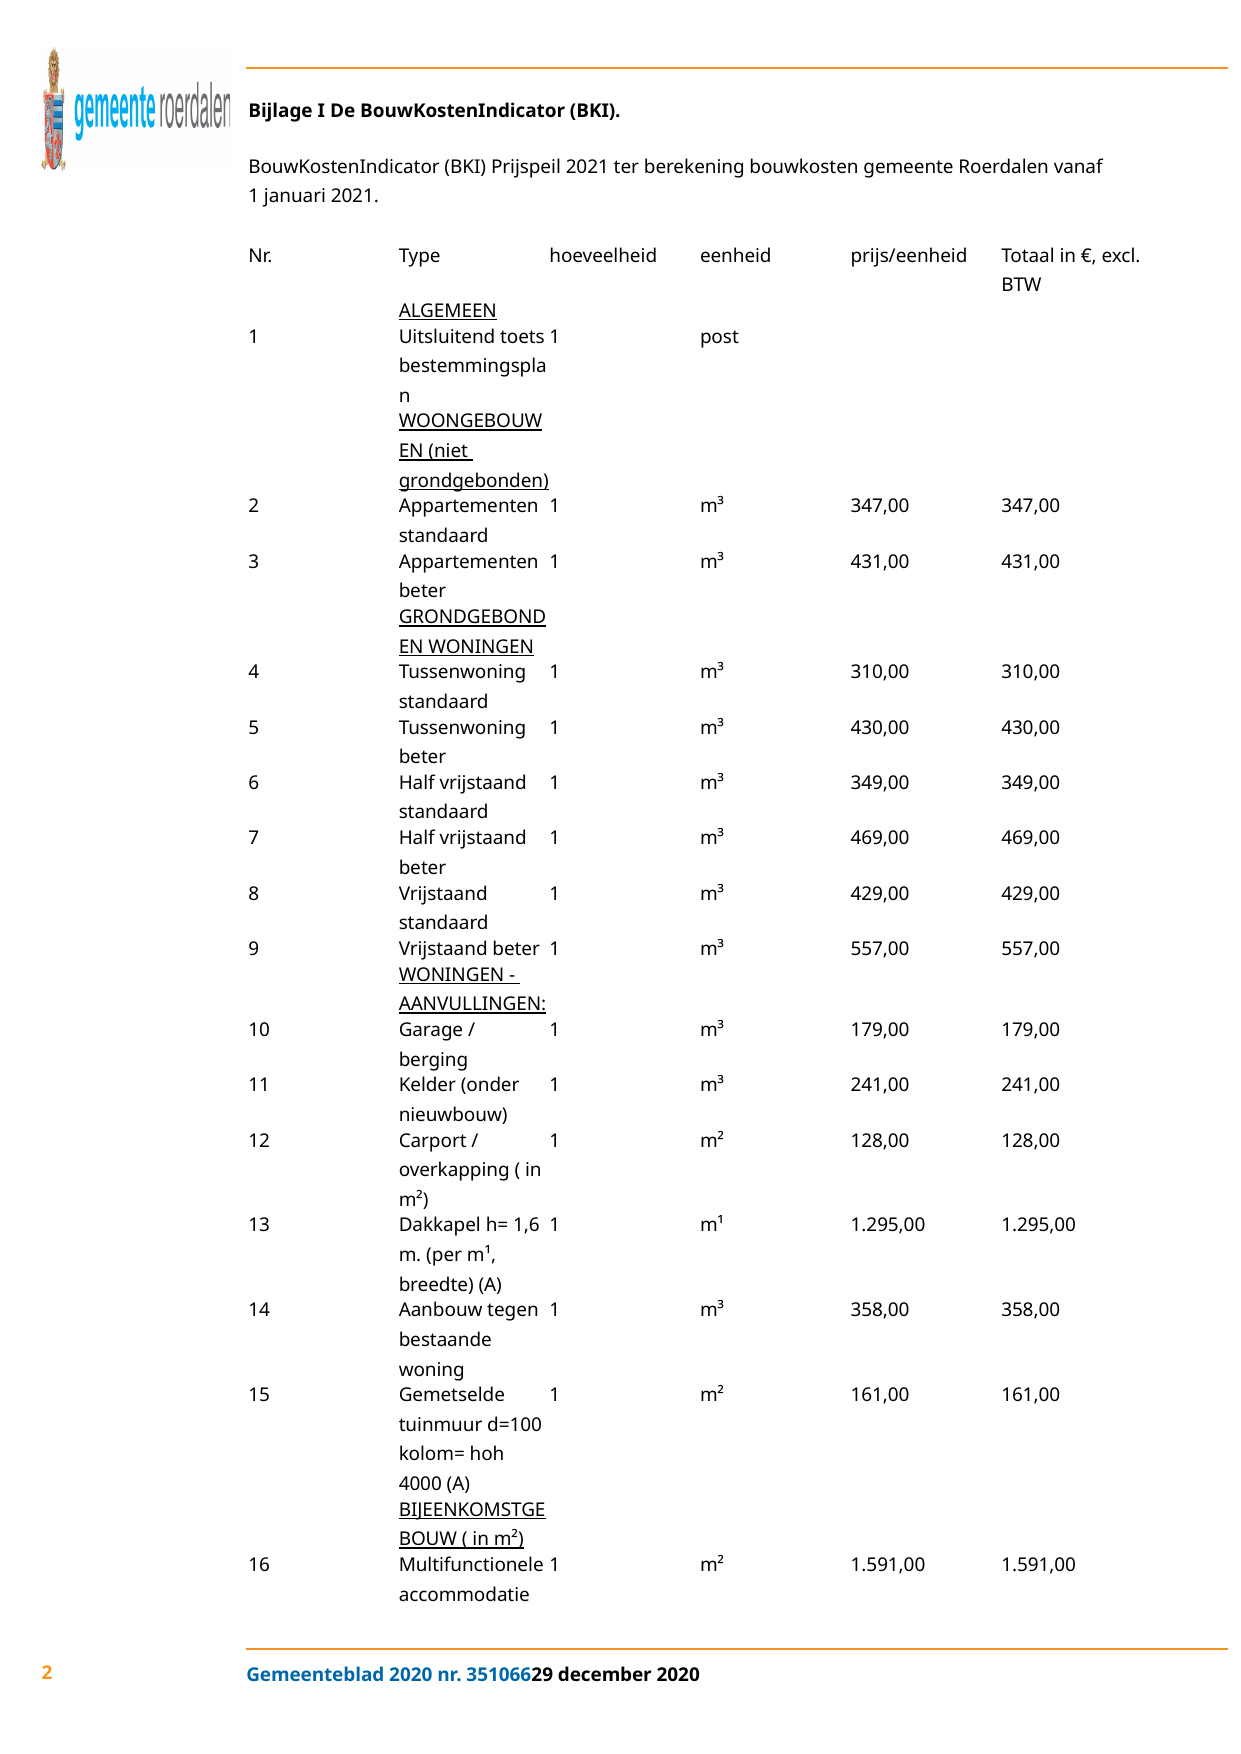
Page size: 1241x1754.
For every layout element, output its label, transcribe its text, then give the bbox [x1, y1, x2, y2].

table_cell 7 [248, 825, 398, 880]
table_cell 358,00 [1001, 1297, 1152, 1381]
table_cell 14 [248, 1297, 398, 1381]
table_cell 1.591,00 [1001, 1551, 1152, 1607]
table_cell 1 [549, 493, 700, 548]
table_cell GRONDGEBONDEN WONINGEN [399, 603, 549, 658]
table_cell 557,00 [1001, 935, 1152, 961]
table_cell [549, 1496, 700, 1551]
table_cell m³ [700, 1297, 850, 1381]
table_cell Vrijstaand standaard [399, 880, 549, 935]
table_cell 1 [549, 769, 700, 824]
table_cell Gemetselde tuinmuur d=100 kolom= hoh 4000 (A) [399, 1381, 549, 1496]
table_header eenheid [700, 242, 850, 297]
text BouwKostenIndicator (BKI) Prijspeil 2021 ter berekening bouwkosten gemeente Roerdalen vanaf [248, 153, 1152, 179]
table_cell [1001, 603, 1152, 658]
table_cell m² [700, 1127, 850, 1212]
table_cell [850, 1496, 1001, 1551]
table_cell 179,00 [1001, 1016, 1152, 1071]
table_cell Garage / berging [399, 1016, 549, 1071]
table_cell Kelder (onder nieuwbouw) [399, 1071, 549, 1127]
table_cell post [700, 323, 850, 408]
table_cell 1 [549, 825, 700, 880]
table_cell 8 [248, 880, 398, 935]
table_cell BIJEENKOMSTGEBOUW ( in m²) [399, 1496, 549, 1551]
table_cell 1 [549, 935, 700, 961]
table_cell m³ [700, 880, 850, 935]
table_cell Dakkapel h= 1,6 m. (per m¹, breedte) (A) [399, 1212, 549, 1297]
table_cell 430,00 [1001, 714, 1152, 769]
table_cell [850, 961, 1001, 1016]
table_cell Multifunctionele accommodatie [399, 1551, 549, 1607]
table_cell 1 [248, 323, 398, 408]
table_cell Uitsluitend toets bestemmingsplan [399, 323, 549, 408]
table_header prijs/eenheid [850, 242, 1001, 297]
table_cell m² [700, 1381, 850, 1496]
table_cell Appartementen standaard [399, 493, 549, 548]
table_cell 15 [248, 1381, 398, 1496]
table_cell 179,00 [850, 1016, 1001, 1071]
table_cell [850, 323, 1001, 408]
table_cell Tussenwoning standaard [399, 659, 549, 714]
table_cell 349,00 [1001, 769, 1152, 824]
table_cell 1 [549, 1071, 700, 1127]
table_cell 128,00 [850, 1127, 1001, 1212]
table_cell m² [700, 1551, 850, 1607]
table_cell Half vrijstaand beter [399, 825, 549, 880]
table_cell [248, 297, 398, 323]
table_cell [850, 408, 1001, 493]
table_cell 1 [549, 323, 700, 408]
table_header Totaal in €, excl. BTW [1001, 242, 1152, 297]
table_cell [700, 1496, 850, 1551]
table_cell Tussenwoning beter [399, 714, 549, 769]
table_cell 9 [248, 935, 398, 961]
table_cell [248, 1496, 398, 1551]
table_cell 1 [549, 1551, 700, 1607]
table_cell 6 [248, 769, 398, 824]
table_cell [1001, 323, 1152, 408]
table_cell [549, 408, 700, 493]
table_cell [1001, 1496, 1152, 1551]
table_cell 161,00 [850, 1381, 1001, 1496]
table_cell [1001, 297, 1152, 323]
table_cell 1 [549, 659, 700, 714]
table_cell m³ [700, 769, 850, 824]
table_header hoeveelheid [549, 242, 700, 297]
table_cell [850, 297, 1001, 323]
table_cell 241,00 [850, 1071, 1001, 1127]
table_cell 347,00 [1001, 493, 1152, 548]
table_cell Aanbouw tegen bestaande woning [399, 1297, 549, 1381]
table_cell Carport / overkapping ( in m²) [399, 1127, 549, 1212]
table_cell 429,00 [1001, 880, 1152, 935]
table_cell m³ [700, 493, 850, 548]
table_cell 431,00 [850, 548, 1001, 603]
table_cell 1 [549, 1212, 700, 1297]
table_cell 347,00 [850, 493, 1001, 548]
table_cell 1 [549, 714, 700, 769]
table_cell 430,00 [850, 714, 1001, 769]
table_cell 3 [248, 548, 398, 603]
table_cell 469,00 [1001, 825, 1152, 880]
table_cell [700, 961, 850, 1016]
table_cell m³ [700, 548, 850, 603]
table_cell Appartementen beter [399, 548, 549, 603]
table_cell WOONGEBOUWEN (niet grondgebonden) [399, 408, 549, 489]
table_cell 1 [549, 1381, 700, 1496]
table_cell 2 [248, 493, 398, 548]
table_cell 16 [248, 1551, 398, 1607]
table_cell [700, 297, 850, 323]
table_cell m¹ [700, 1212, 850, 1297]
table_cell 358,00 [850, 1297, 1001, 1381]
table_cell [1001, 961, 1152, 1016]
table_cell [700, 603, 850, 658]
text Bijlage I De BouwKostenIndicator (BKI). [248, 95, 1152, 123]
table_cell [248, 408, 398, 493]
table_cell [700, 408, 850, 493]
table_cell 5 [248, 714, 398, 769]
table_cell 10 [248, 1016, 398, 1071]
table_cell 12 [248, 1127, 398, 1212]
table_cell 310,00 [850, 659, 1001, 714]
table_cell [549, 297, 700, 323]
text 1 januari 2021. [248, 182, 1152, 208]
table_cell Vrijstaand beter [399, 935, 549, 961]
table_cell m³ [700, 714, 850, 769]
table_header Nr. [248, 242, 398, 297]
table_cell 1 [549, 1127, 700, 1212]
table_cell 4 [248, 659, 398, 714]
table_cell 11 [248, 1071, 398, 1127]
table_cell 1 [549, 548, 700, 603]
table_cell Half vrijstaand standaard [399, 769, 549, 824]
table_cell [549, 603, 700, 658]
table_cell m³ [700, 1016, 850, 1071]
table_cell 241,00 [1001, 1071, 1152, 1127]
table_cell 1 [549, 880, 700, 935]
table_cell 161,00 [1001, 1381, 1152, 1496]
table_cell [1001, 408, 1152, 493]
table_cell [248, 961, 398, 1016]
table_cell WONINGEN - AANVULLINGEN: [399, 961, 549, 1016]
table_cell 1.295,00 [850, 1212, 1001, 1297]
table_cell m³ [700, 825, 850, 880]
table_cell 128,00 [1001, 1127, 1152, 1212]
table_cell 1 [549, 1016, 700, 1071]
table_cell 431,00 [1001, 548, 1152, 603]
table_cell 1.295,00 [1001, 1212, 1152, 1297]
picture [41, 47, 231, 172]
table_cell [850, 603, 1001, 658]
table_cell m³ [700, 935, 850, 961]
table_cell [549, 961, 700, 1016]
table_cell m³ [700, 659, 850, 714]
table_header Type [399, 242, 549, 297]
table_cell 557,00 [850, 935, 1001, 961]
table_cell 349,00 [850, 769, 1001, 824]
table_cell 469,00 [850, 825, 1001, 880]
table_cell [248, 603, 398, 658]
table_cell 310,00 [1001, 659, 1152, 714]
table_cell 1.591,00 [850, 1551, 1001, 1607]
table_cell m³ [700, 1071, 850, 1127]
table_cell 429,00 [850, 880, 1001, 935]
table_cell 13 [248, 1212, 398, 1297]
table_cell ALGEMEEN [399, 297, 549, 323]
table_cell 1 [549, 1297, 700, 1381]
